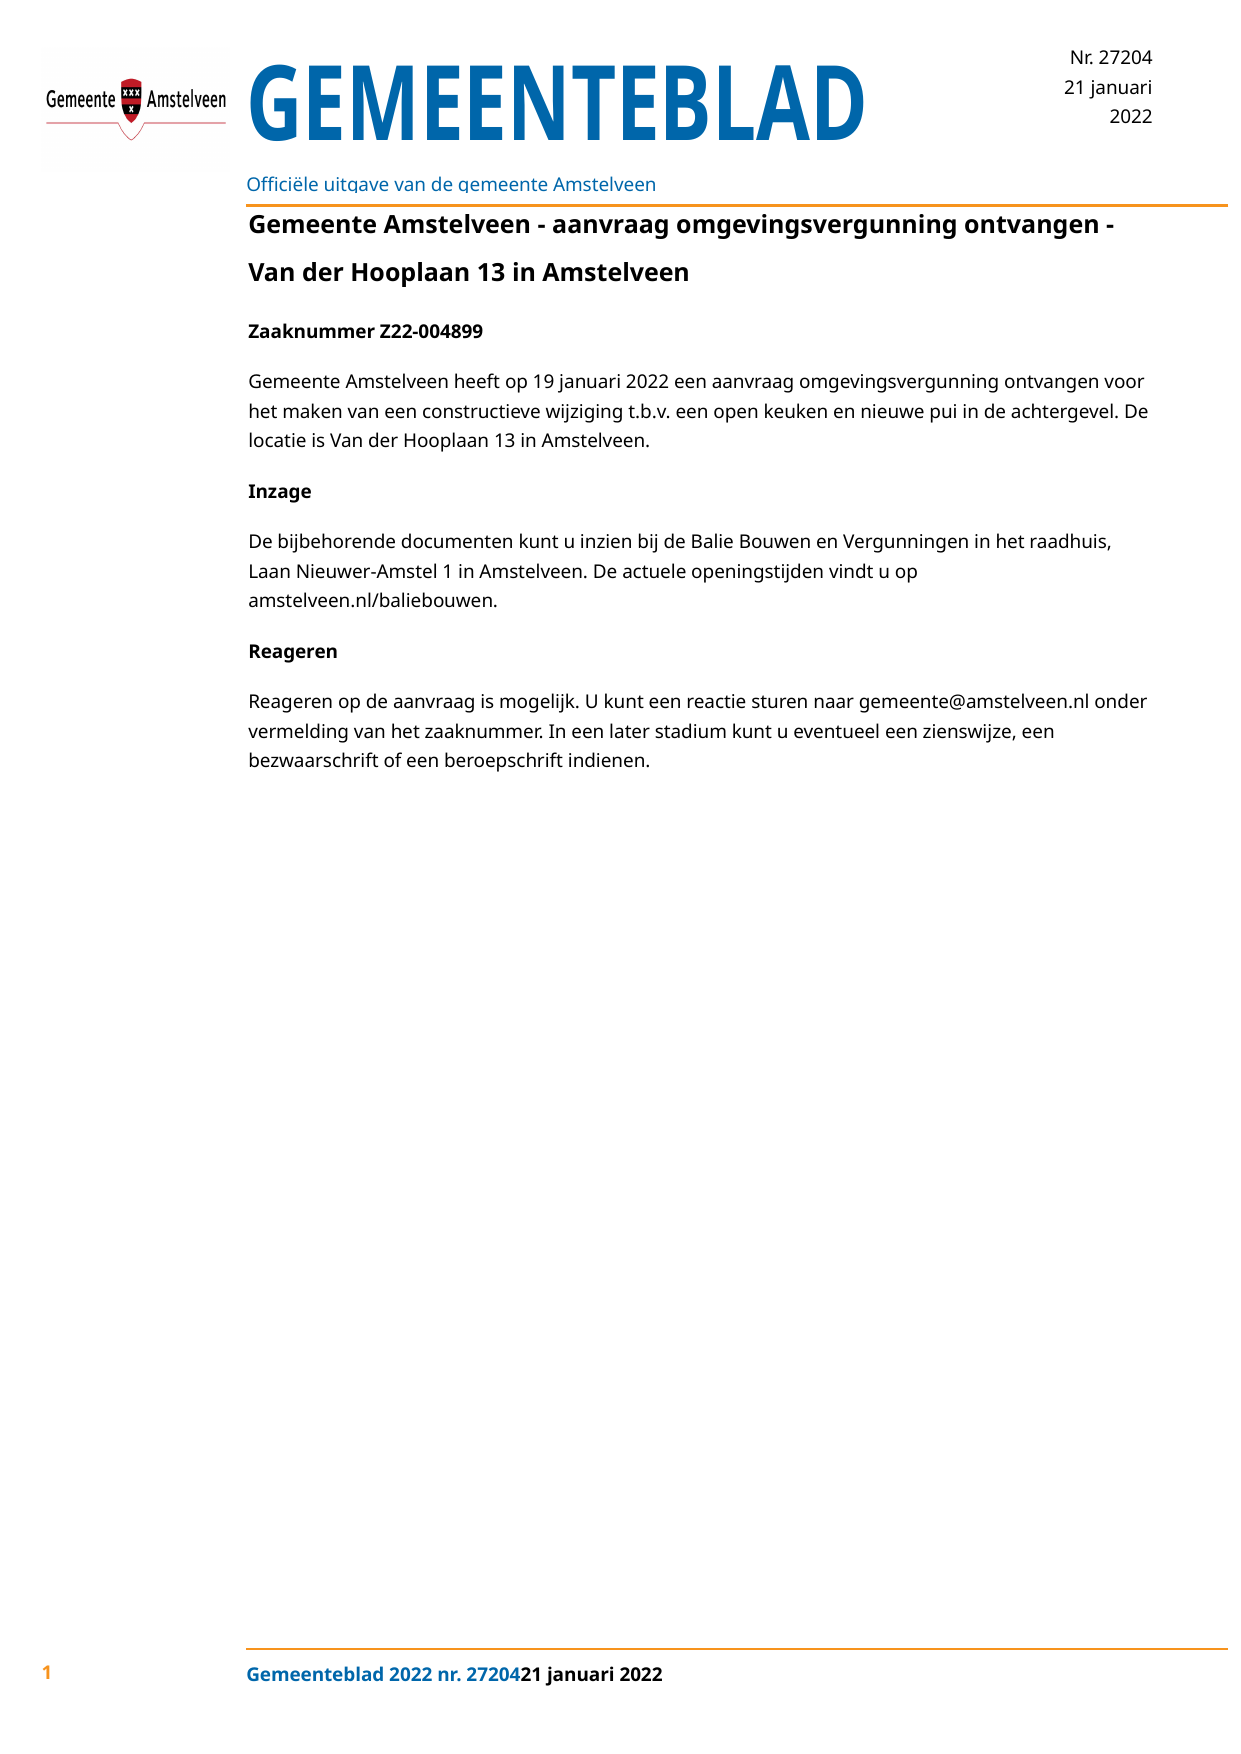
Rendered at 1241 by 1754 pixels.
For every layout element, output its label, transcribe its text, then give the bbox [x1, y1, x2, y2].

picture [41, 47, 231, 172]
text Reageren op de aanvraag is mogelijk. U kunt een reactie sturen naar gemeente@amstelveen.nl onder vermelding van het zaaknummer. In een later stadium kunt u eventueel een zienswijze, een bezwaarschrift of een beroepschrift indienen. [248, 688, 1152, 773]
text Reageren [248, 638, 1152, 664]
text Gemeente Amstelveen - aanvraag omgevingsvergunning ontvangen - Van der Hooplaan 13 in Amstelveen [248, 207, 1152, 288]
text Zaaknummer Z22-004899 [248, 318, 1152, 344]
text De bijbehorende documenten kunt u inzien bij de Balie Bouwen en Vergunningen in het raadhuis, Laan Nieuwer-Amstel 1 in Amstelveen. De actuele openingstijden vindt u op amstelveen.nl/baliebouwen. [248, 528, 1152, 613]
text Gemeente Amstelveen heeft op 19 januari 2022 een aanvraag omgevingsvergunning ontvangen voor het maken van een constructieve wijziging t.b.v. een open keuken en nieuwe pui in de achtergevel. De locatie is Van der Hooplaan 13 in Amstelveen. [248, 368, 1152, 453]
text Inzage [248, 478, 1152, 504]
